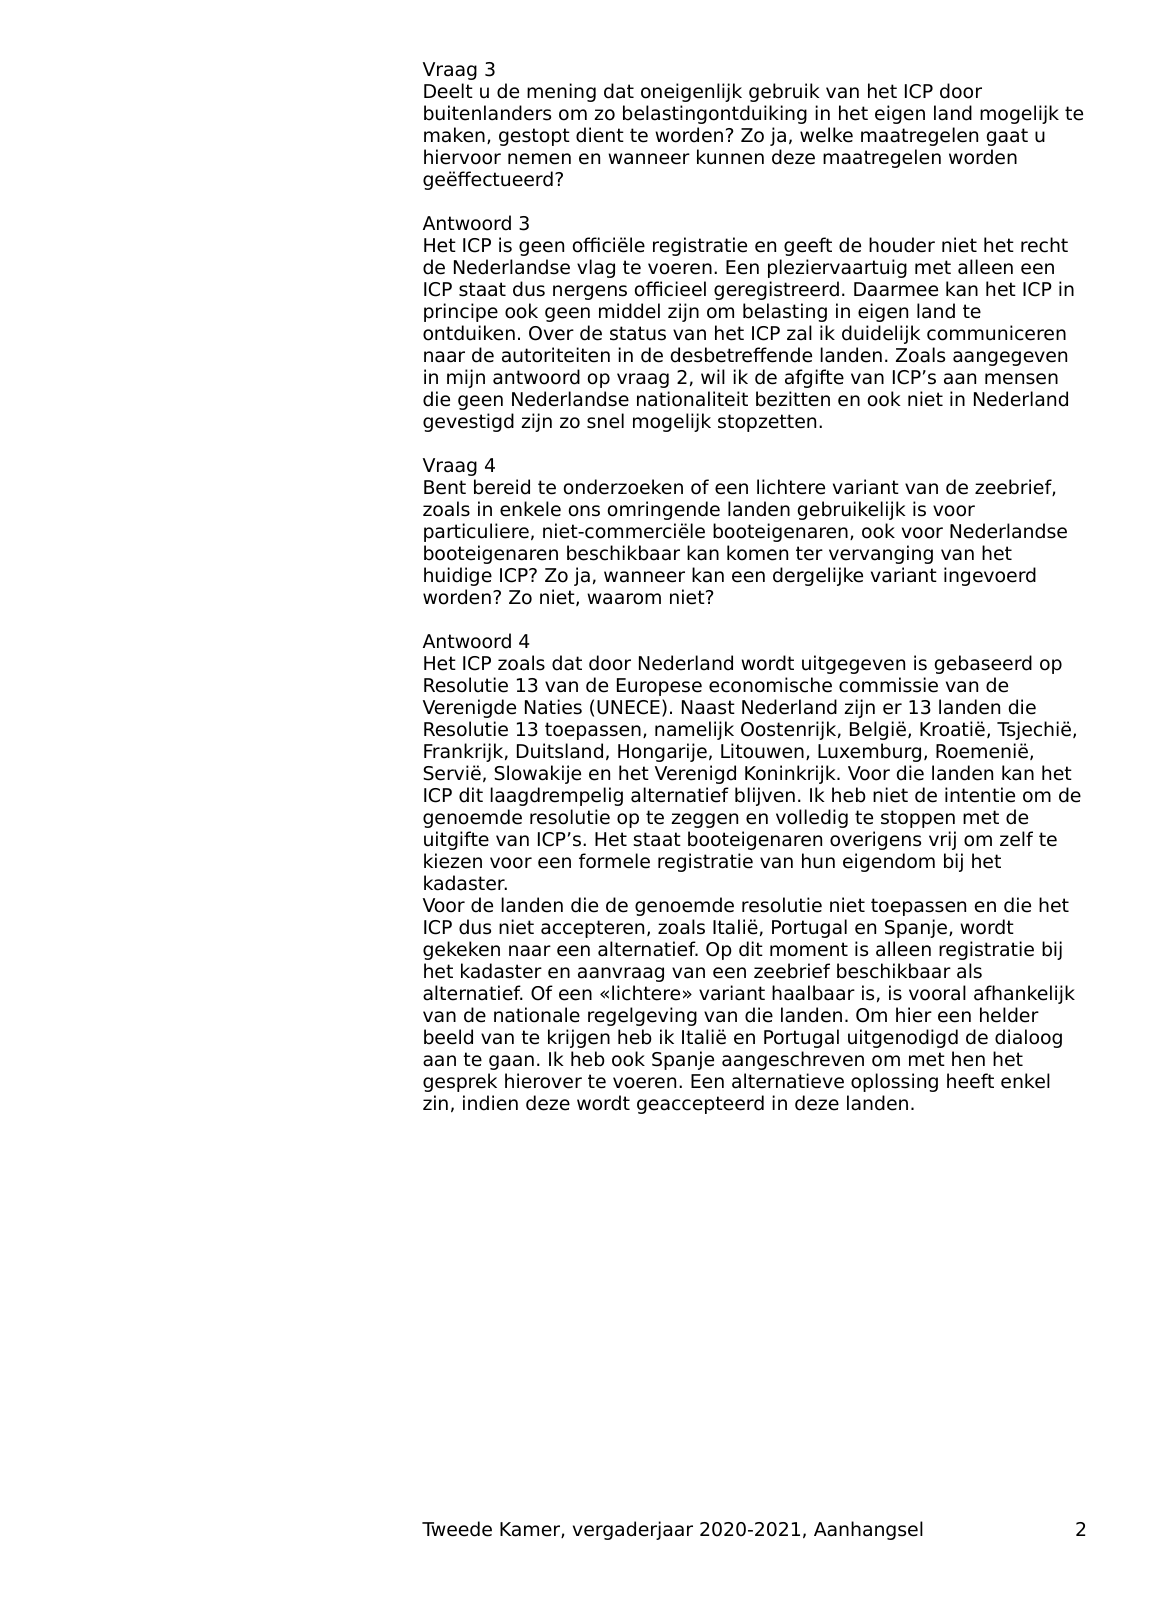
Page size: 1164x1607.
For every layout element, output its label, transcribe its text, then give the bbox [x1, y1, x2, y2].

text Voor de landen die de genoemde resolutie niet toepassen en die het ICP dus niet accepteren, zoals Italië, Portugal en Spanje, wordt gekeken naar een alternatief. Op dit moment is alleen registratie bij het kadaster en aanvraag van een zeebrief beschikbaar als alternatief. Of een «lichtere» variant haalbaar is, is vooral afhankelijk van de nationale regelgeving van die landen. Om hier een helder beeld van te krijgen heb ik Italië en Portugal uitgenodigd de dialoog aan te gaan. Ik heb ook Spanje aangeschreven om met hen het gesprek hierover te voeren. Een alternatieve oplossing heeft enkel zin, indien deze wordt geaccepteerd in deze landen. [422, 895, 1087, 1115]
text Het ICP is geen officiële registratie en geeft de houder niet het recht de Nederlandse vlag te voeren. Een pleziervaartuig met alleen een ICP staat dus nergens officieel geregistreerd. Daarmee kan het ICP in principe ook geen middel zijn om belasting in eigen land te ontduiken. Over de status van het ICP zal ik duidelijk communiceren naar de autoriteiten in de desbetreffende landen. Zoals aangegeven in mijn antwoord op vraag 2, wil ik de afgifte van ICP’s aan mensen die geen Nederlandse nationaliteit bezitten en ook niet in Nederland gevestigd zijn zo snel mogelijk stopzetten. [422, 235, 1087, 433]
text Het ICP zoals dat door Nederland wordt uitgegeven is gebaseerd op Resolutie 13 van de Europese economische commissie van de Verenigde Naties (UNECE). Naast Nederland zijn er 13 landen die Resolutie 13 toepassen, namelijk Oostenrijk, België, Kroatië, Tsjechië, Frankrijk, Duitsland, Hongarije, Litouwen, Luxemburg, Roemenië, Servië, Slowakije en het Verenigd Koninkrijk. Voor die landen kan het ICP dit laagdrempelig alternatief blijven. Ik heb niet de intentie om de genoemde resolutie op te zeggen en volledig te stoppen met de uitgifte van ICP’s. Het staat booteigenaren overigens vrij om zelf te kiezen voor een formele registratie van hun eigendom bij het kadaster. [422, 653, 1087, 895]
text Bent bereid te onderzoeken of een lichtere variant van de zeebrief, zoals in enkele ons omringende landen gebruikelijk is voor particuliere, niet-commerciële booteigenaren, ook voor Nederlandse booteigenaren beschikbaar kan komen ter vervanging van het huidige ICP? Zo ja, wanneer kan een dergelijke variant ingevoerd worden? Zo niet, waarom niet? [422, 477, 1087, 609]
text Antwoord 3 [422, 213, 1087, 235]
text Vraag 4 [422, 455, 1087, 477]
text Antwoord 4 [422, 631, 1087, 653]
text Vraag 3 [422, 59, 1087, 81]
text Deelt u de mening dat oneigenlijk gebruik van het ICP door buitenlanders om zo belastingontduiking in het eigen land mogelijk te maken, gestopt dient te worden? Zo ja, welke maatregelen gaat u hiervoor nemen en wanneer kunnen deze maatregelen worden geëffectueerd? [422, 81, 1087, 191]
